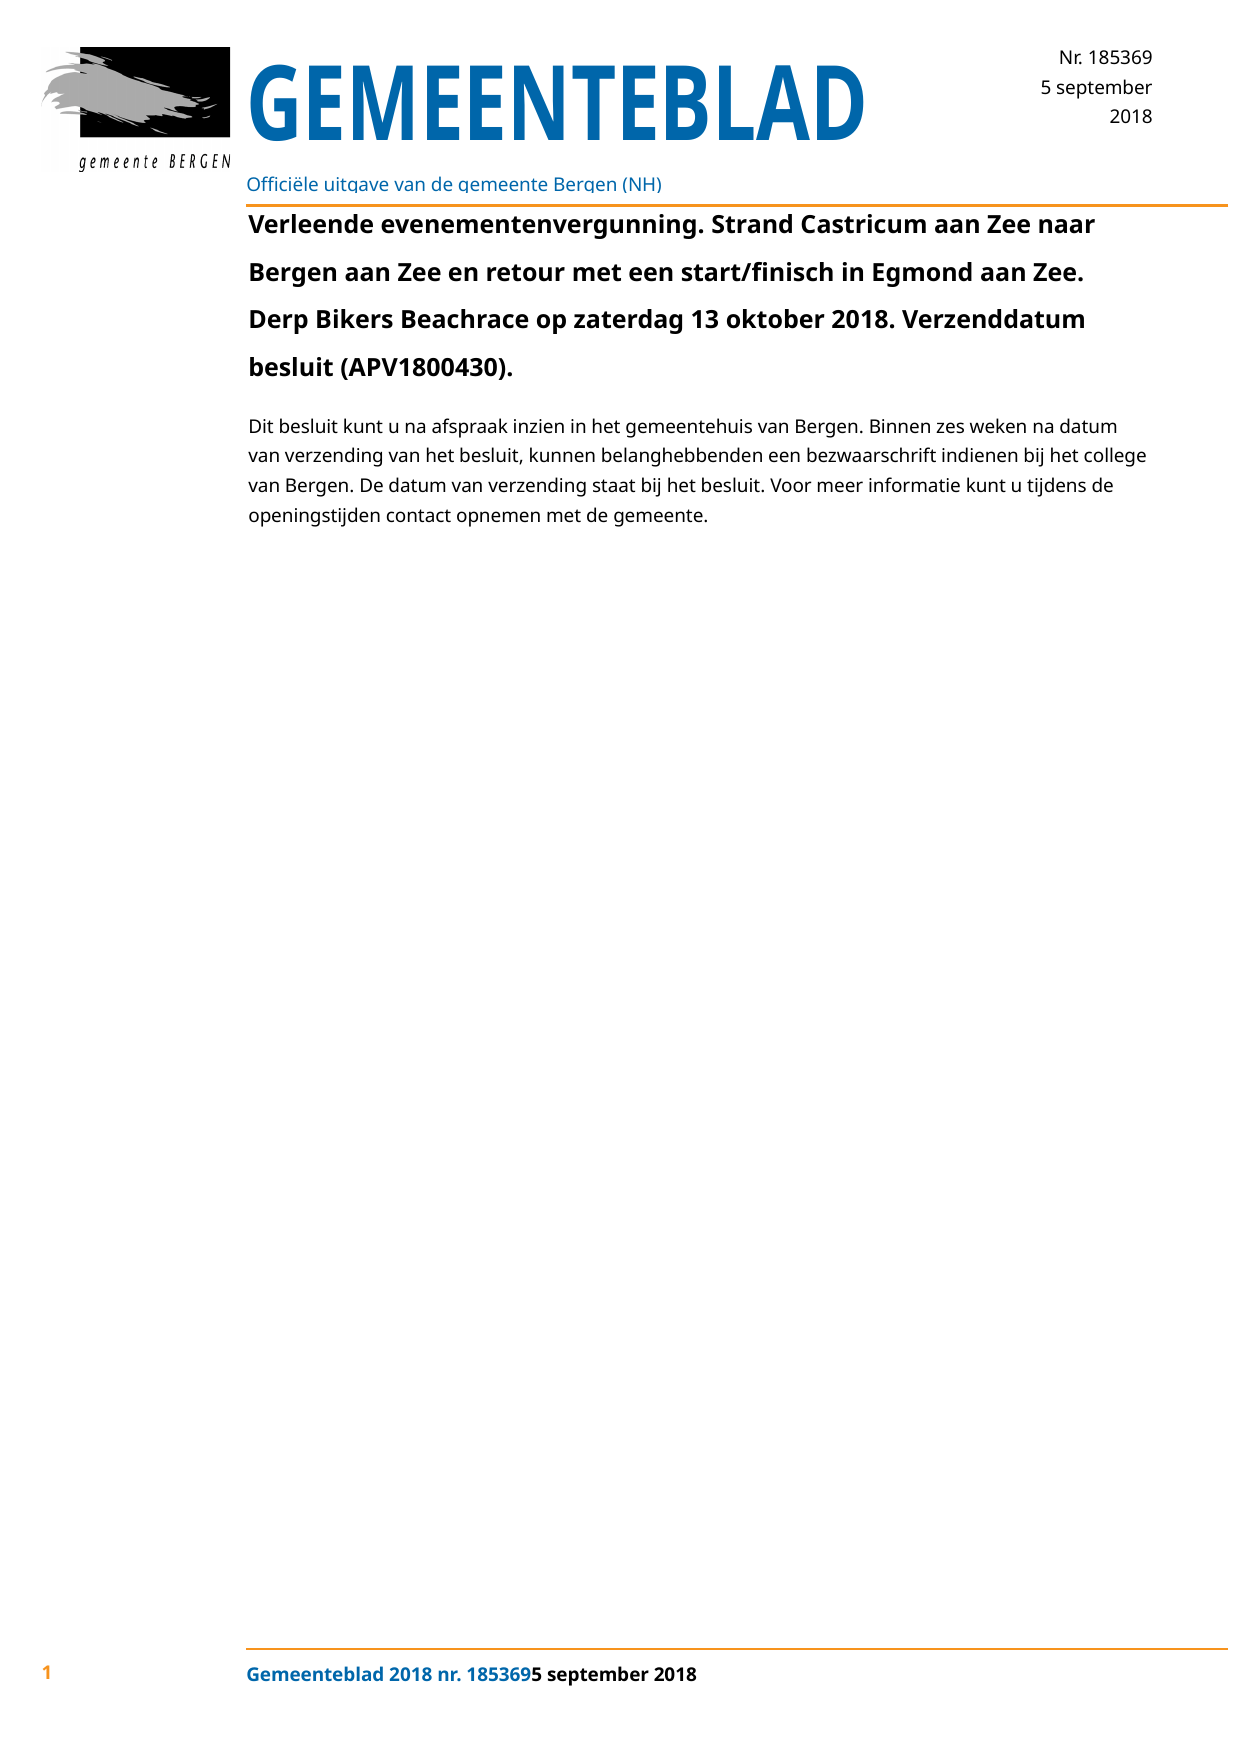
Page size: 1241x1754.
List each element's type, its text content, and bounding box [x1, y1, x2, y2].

text Dit besluit kunt u na afspraak inzien in het gemeentehuis van Bergen. Binnen zes weken na datum van verzending van het besluit, kunnen belanghebbenden een bezwaarschrift indienen bij het college van Bergen. De datum van verzending staat bij het besluit. Voor meer informatie kunt u tijdens de openingstijden contact opnemen met de gemeente. [248, 413, 1152, 528]
text Verleende evenementenvergunning. Strand Castricum aan Zee naar Bergen aan Zee en retour met een start/finisch in Egmond aan Zee. Derp Bikers Beachrace op zaterdag 13 oktober 2018. Verzenddatum besluit (APV1800430). [248, 207, 1152, 384]
picture [41, 47, 231, 172]
